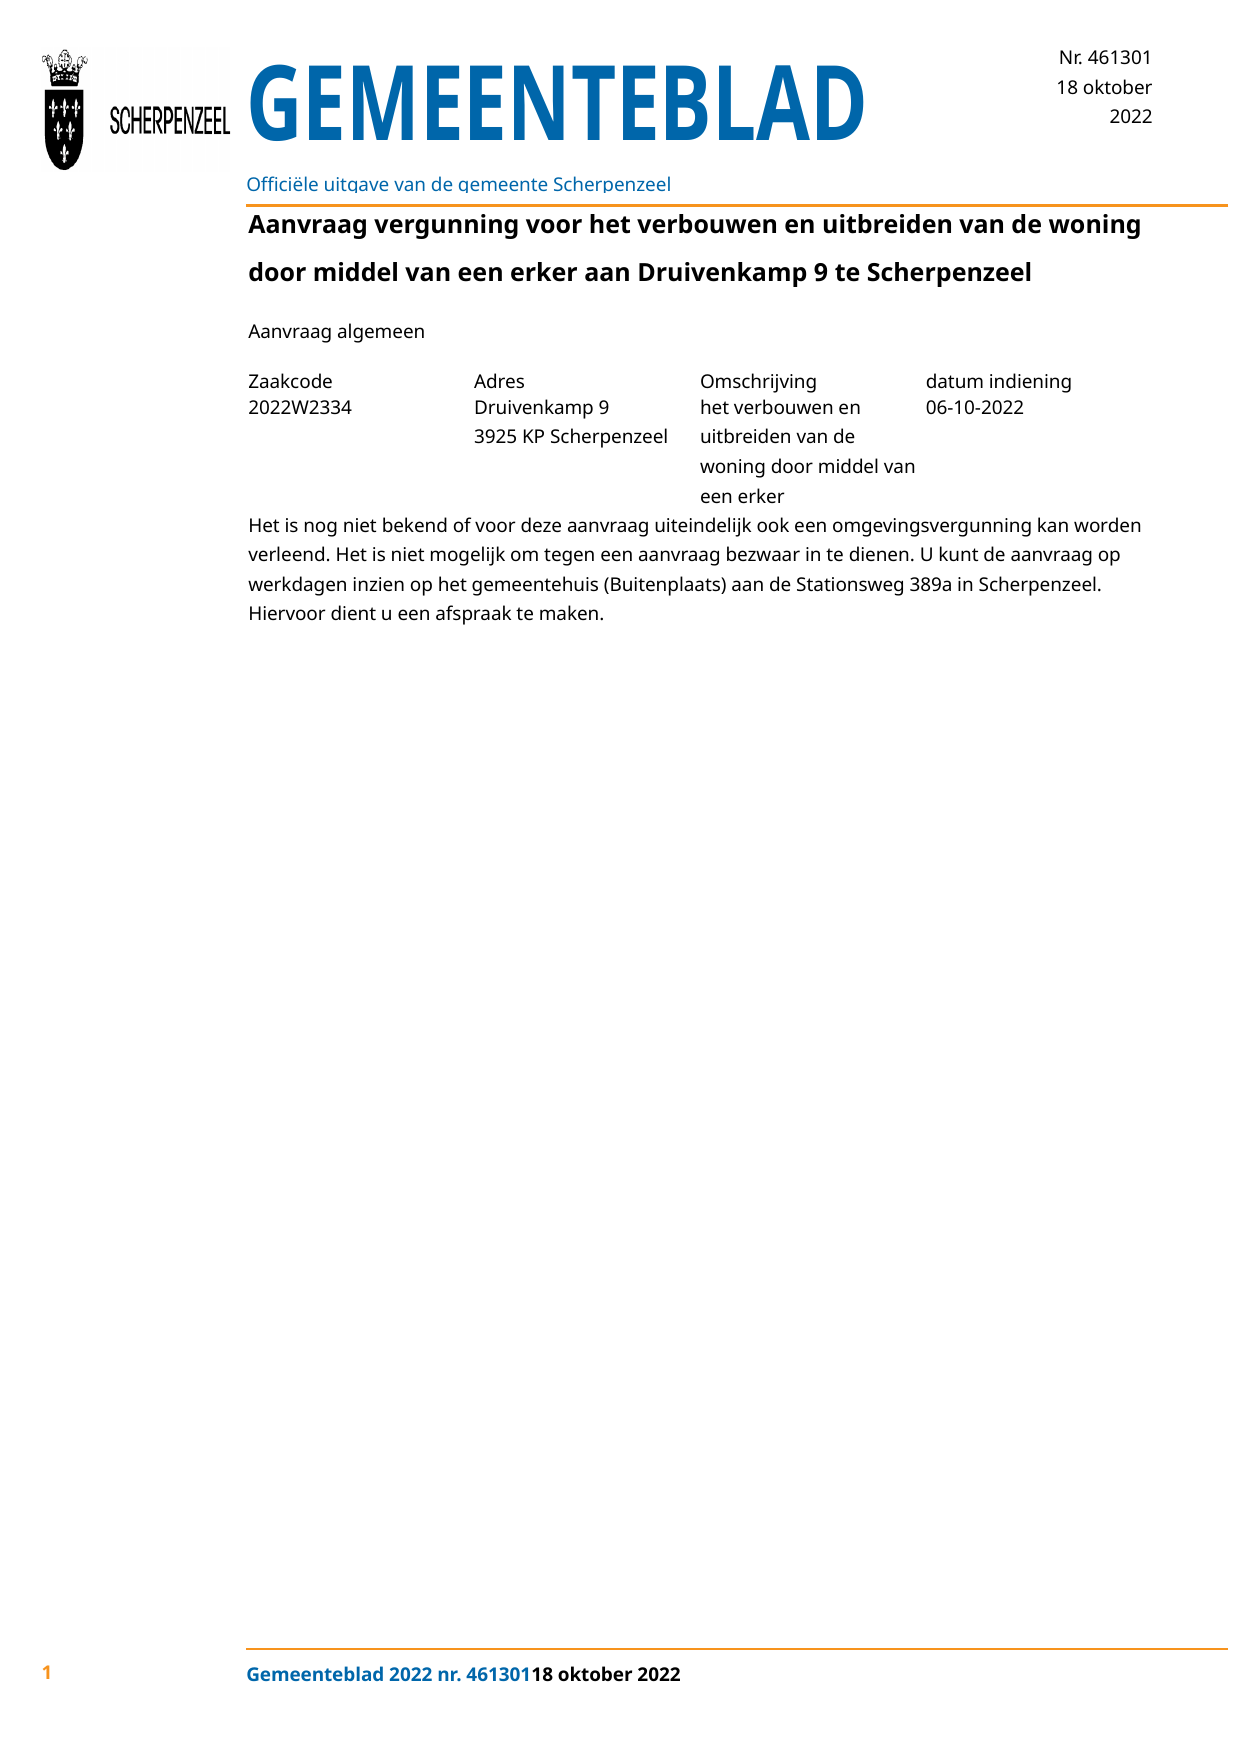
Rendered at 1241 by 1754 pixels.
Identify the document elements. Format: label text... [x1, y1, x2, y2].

table_header Zaakcode [248, 369, 474, 394]
text Aanvraag algemeen [248, 318, 1152, 344]
picture [41, 47, 231, 172]
table_cell het verbouwen en uitbreiden van de woning door middel van een erker [700, 394, 926, 509]
table_cell Druivenkamp 9 3925 KP Scherpenzeel [474, 394, 700, 509]
table_header Adres [474, 369, 700, 394]
table_header Omschrijving [700, 369, 926, 394]
table_cell 06-10-2022 [926, 394, 1152, 509]
table_cell 2022W2334 [248, 394, 474, 509]
text Aanvraag vergunning voor het verbouwen en uitbreiden van de woning door middel van een erker aan Druivenkamp 9 te Scherpenzeel [248, 207, 1152, 288]
text Het is nog niet bekend of voor deze aanvraag uiteindelijk ook een omgevingsvergunning kan worden verleend. Het is niet mogelijk om tegen een aanvraag bezwaar in te dienen. U kunt de aanvraag op werkdagen inzien op het gemeentehuis (Buitenplaats) aan de Stationsweg 389a in Scherpenzeel. Hiervoor dient u een afspraak te maken. [248, 512, 1152, 626]
table_header datum indiening [926, 369, 1152, 394]
